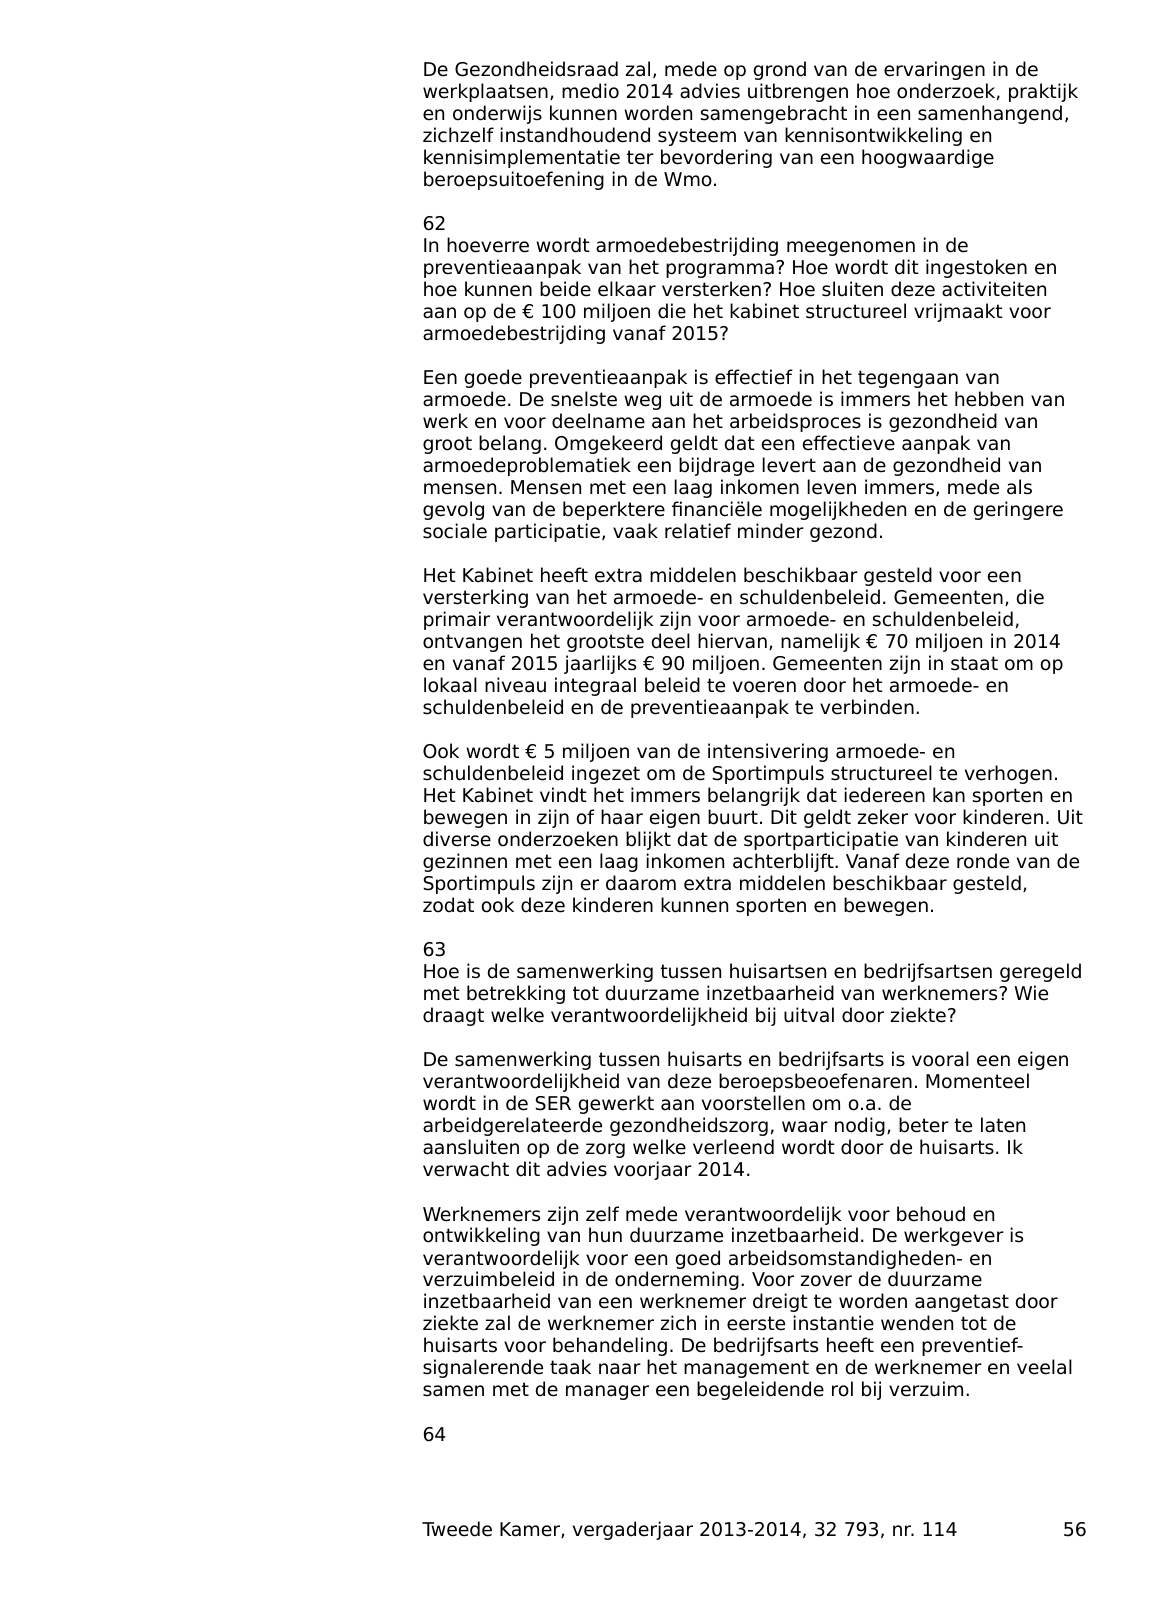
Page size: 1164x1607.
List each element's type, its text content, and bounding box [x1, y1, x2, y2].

text Werknemers zijn zelf mede verantwoordelijk voor behoud en ontwikkeling van hun duurzame inzetbaarheid. De werkgever is verantwoordelijk voor een goed arbeidsomstandigheden- en verzuimbeleid in de onderneming. Voor zover de duurzame inzetbaarheid van een werknemer dreigt te worden aangetast door ziekte zal de werknemer zich in eerste instantie wenden tot de huisarts voor behandeling. De bedrijfsarts heeft een preventief-signalerende taak naar het management en de werknemer en veelal samen met de manager een begeleidende rol bij verzuim. [422, 1203, 1087, 1401]
text Een goede preventieaanpak is effectief in het tegengaan van armoede. De snelste weg uit de armoede is immers het hebben van werk en voor deelname aan het arbeidsproces is gezondheid van groot belang. Omgekeerd geldt dat een effectieve aanpak van armoedeproblematiek een bijdrage levert aan de gezondheid van mensen. Mensen met een laag inkomen leven immers, mede als gevolg van de beperktere financiële mogelijkheden en de geringere sociale participatie, vaak relatief minder gezond. [422, 367, 1087, 543]
text In hoeverre wordt armoedebestrijding meegenomen in de preventieaanpak van het programma? Hoe wordt dit ingestoken en hoe kunnen beide elkaar versterken? Hoe sluiten deze activiteiten aan op de € 100 miljoen die het kabinet structureel vrijmaakt voor armoedebestrijding vanaf 2015? [422, 235, 1087, 345]
text 62 [422, 213, 1087, 235]
text De Gezondheidsraad zal, mede op grond van de ervaringen in de werkplaatsen, medio 2014 advies uitbrengen hoe onderzoek, praktijk en onderwijs kunnen worden samengebracht in een samenhangend, zichzelf instandhoudend systeem van kennisontwikkeling en kennisimplementatie ter bevordering van een hoogwaardige beroepsuitoefening in de Wmo. [422, 59, 1087, 191]
text Ook wordt € 5 miljoen van de intensivering armoede- en schuldenbeleid ingezet om de Sportimpuls structureel te verhogen. Het Kabinet vindt het immers belangrijk dat iedereen kan sporten en bewegen in zijn of haar eigen buurt. Dit geldt zeker voor kinderen. Uit diverse onderzoeken blijkt dat de sportparticipatie van kinderen uit gezinnen met een laag inkomen achterblijft. Vanaf deze ronde van de Sportimpuls zijn er daarom extra middelen beschikbaar gesteld, zodat ook deze kinderen kunnen sporten en bewegen. [422, 741, 1087, 917]
text Het Kabinet heeft extra middelen beschikbaar gesteld voor een versterking van het armoede- en schuldenbeleid. Gemeenten, die primair verantwoordelijk zijn voor armoede- en schuldenbeleid, ontvangen het grootste deel hiervan, namelijk € 70 miljoen in 2014 en vanaf 2015 jaarlijks € 90 miljoen. Gemeenten zijn in staat om op lokaal niveau integraal beleid te voeren door het armoede- en schuldenbeleid en de preventieaanpak te verbinden. [422, 565, 1087, 719]
text De samenwerking tussen huisarts en bedrijfsarts is vooral een eigen verantwoordelijkheid van deze beroepsbeoefenaren. Momenteel wordt in de SER gewerkt aan voorstellen om o.a. de arbeidgerelateerde gezondheidszorg, waar nodig, beter te laten aansluiten op de zorg welke verleend wordt door de huisarts. Ik verwacht dit advies voorjaar 2014. [422, 1049, 1087, 1181]
text 63 [422, 939, 1087, 961]
text 64 [422, 1423, 1087, 1445]
text Hoe is de samenwerking tussen huisartsen en bedrijfsartsen geregeld met betrekking tot duurzame inzetbaarheid van werknemers? Wie draagt welke verantwoordelijkheid bij uitval door ziekte? [422, 961, 1087, 1027]
